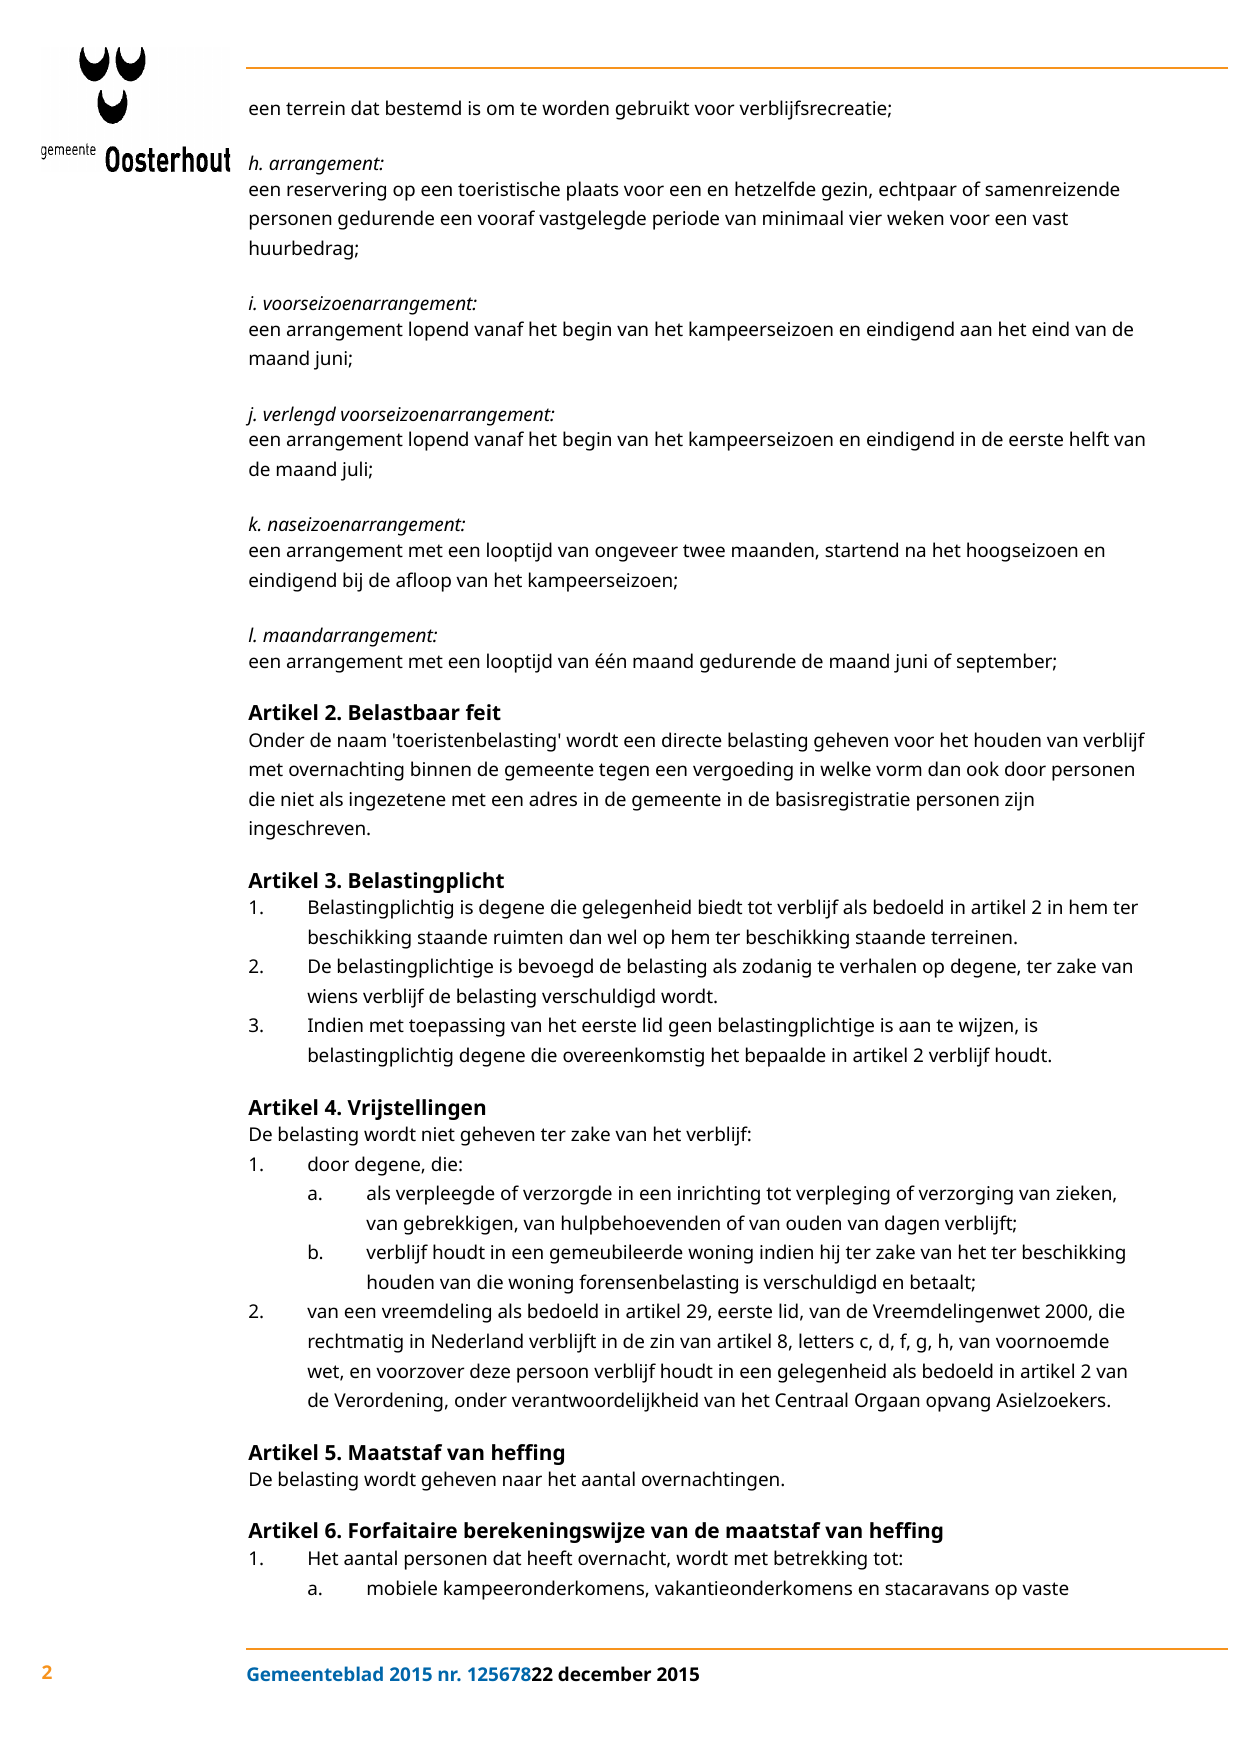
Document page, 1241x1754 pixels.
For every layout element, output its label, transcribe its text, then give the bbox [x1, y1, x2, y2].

text een arrangement lopend vanaf het begin van het kampeerseizoen en eindigend in de eerste helft van de maand juli; [248, 427, 1152, 482]
text l. maandarrangement: [248, 622, 1152, 648]
text h. arrangement: [248, 150, 1152, 176]
text k. naseizoenarrangement: [248, 512, 1152, 537]
text een arrangement met een looptijd van één maand gedurende de maand juni of september; [248, 648, 1152, 674]
text Artikel 2. Belastbaar feit [248, 698, 1152, 727]
text De belasting wordt geheven naar het aantal overnachtingen. [248, 1466, 1152, 1492]
text Onder de naam 'toeristenbelasting' wordt een directe belasting geheven voor het houden van verblijf met overnachting binnen de gemeente tegen een vergoeding in welke vorm dan ook door personen die niet als ingezetene met een adres in de gemeente in de basisregistratie personen zijn ingeschreven. [248, 727, 1152, 841]
text Artikel 4. Vrijstellingen [248, 1093, 1152, 1121]
list verblijf houdt in een gemeubileerde woning indien hij ter zake van het ter beschikking houden van die woning forensenbelasting is verschuldigd en betaalt; [307, 1239, 1152, 1295]
list Belastingplichtig is degene die gelegenheid biedt tot verblijf als bedoeld in artikel 2 in hem ter beschikking staande ruimten dan wel op hem ter beschikking staande terreinen. [248, 894, 1152, 950]
text i. voorseizoenarrangement: [248, 290, 1152, 316]
text een terrein dat bestemd is om te worden gebruikt voor verblijfsrecreatie; [248, 95, 1152, 121]
text Artikel 5. Maatstaf van heffing [248, 1438, 1152, 1466]
text Artikel 3. Belastingplicht [248, 866, 1152, 894]
list door degene, die: [248, 1151, 1152, 1176]
list Indien met toepassing van het eerste lid geen belastingplichtige is aan te wijzen, is belastingplichtig degene die overeenkomstig het bepaalde in artikel 2 verblijf houdt. [248, 1013, 1152, 1068]
list mobiele kampeeronderkomens, vakantieonderkomens en stacaravans op vaste [307, 1575, 1152, 1600]
list van een vreemdeling als bedoeld in artikel 29, eerste lid, van de Vreemdelingenwet 2000, die rechtmatig in Nederland verblijft in de zin van artikel 8, letters c, d, f, g, h, van voornoemde wet, en voorzover deze persoon verblijf houdt in een gelegenheid als bedoeld in artikel 2 van de Verordening, onder verantwoordelijkheid van het Centraal Orgaan opvang Asielzoekers. [248, 1299, 1152, 1413]
text een arrangement lopend vanaf het begin van het kampeerseizoen en eindigend aan het eind van de maand juni; [248, 316, 1152, 371]
list De belastingplichtige is bevoegd de belasting als zodanig te verhalen op degene, ter zake van wiens verblijf de belasting verschuldigd wordt. [248, 953, 1152, 1009]
text een reservering op een toeristische plaats voor een en hetzelfde gezin, echtpaar of samenreizende personen gedurende een vooraf vastgelegde periode van minimaal vier weken voor een vast huurbedrag; [248, 176, 1152, 261]
text Artikel 6. Forfaitaire berekeningswijze van de maatstaf van heffing [248, 1517, 1152, 1545]
picture [41, 47, 231, 172]
list als verpleegde of verzorgde in een inrichting tot verpleging of verzorging van zieken, van gebrekkigen, van hulpbehoevenden of van ouden van dagen verblijft; [307, 1180, 1152, 1236]
text De belasting wordt niet geheven ter zake van het verblijf: [248, 1121, 1152, 1147]
list Het aantal personen dat heeft overnacht, wordt met betrekking tot: [248, 1545, 1152, 1571]
text een arrangement met een looptijd van ongeveer twee maanden, startend na het hoogseizoen en eindigend bij de afloop van het kampeerseizoen; [248, 537, 1152, 593]
text j. verlengd voorseizoenarrangement: [248, 401, 1152, 427]
